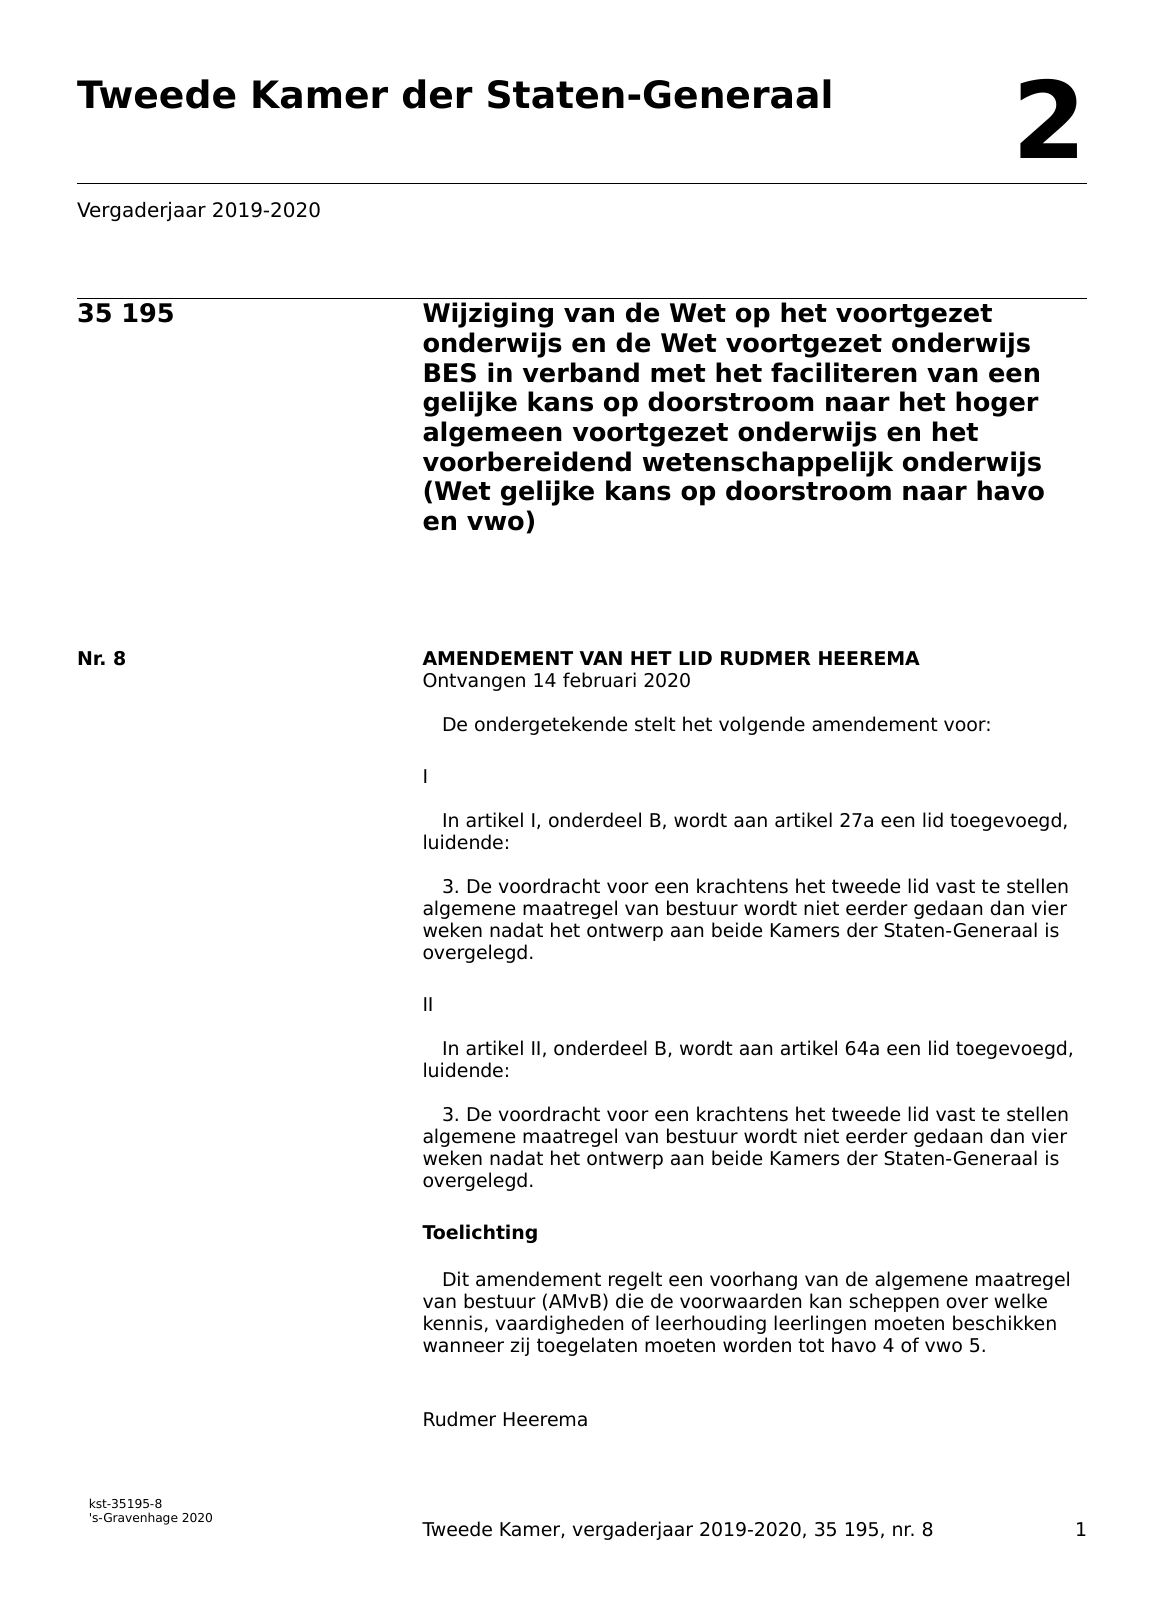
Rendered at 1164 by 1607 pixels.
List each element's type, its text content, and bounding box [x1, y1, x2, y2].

text In artikel II, onderdeel B, wordt aan artikel 64a een lid toegevoegd, luidende: [422, 1038, 1087, 1082]
text kst-35195-8 [88, 1497, 323, 1511]
text 3. De voordracht voor een krachtens het tweede lid vast te stellen algemene maatregel van bestuur wordt niet eerder gedaan dan vier weken nadat het ontwerp aan beide Kamers der Staten-Generaal is overgelegd. [422, 876, 1087, 964]
text In artikel I, onderdeel B, wordt aan artikel 27a een lid toegevoegd, luidende: [422, 810, 1087, 854]
text De ondergetekende stelt het volgende amendement voor: [422, 714, 1087, 736]
subtitle 35 195 Wijziging van de Wet op het voortgezet onderwijs en de Wet voortgezet onderwijs BES in verband met het faciliteren van een gelijke kans op doorstroom naar het hoger algemeen voortgezet onderwijs en het voorbereidend wetenschappelijk onderwijs (Wet gelijke kans op doorstroom naar havo en vwo) [77, 299, 1087, 536]
text Rudmer Heerema [422, 1387, 1087, 1431]
text Ontvangen 14 februari 2020 [422, 669, 1087, 691]
subtitle I [422, 766, 1087, 788]
table_header Tweede Kamer der Staten-Generaal [77, 59, 886, 183]
table_cell Vergaderjaar 2019-2020 [77, 184, 1087, 298]
text Dit amendement regelt een voorhang van de algemene maatregel van bestuur (AMvB) die de voorwaarden kan scheppen over welke kennis, vaardigheden of leerhouding leerlingen moeten beschikken wanneer zij toegelaten moeten worden tot havo 4 of vwo 5. [422, 1269, 1087, 1357]
subtitle Toelichting [422, 1222, 1087, 1244]
text 3. De voordracht voor een krachtens het tweede lid vast te stellen algemene maatregel van bestuur wordt niet eerder gedaan dan vier weken nadat het ontwerp aan beide Kamers der Staten-Generaal is overgelegd. [422, 1104, 1087, 1192]
text 's-Gravenhage 2020 [88, 1511, 323, 1525]
table_header 2 [886, 59, 1087, 183]
subtitle Nr. 8 AMENDEMENT VAN HET LID RUDMER HEEREMA [77, 647, 1087, 669]
subtitle II [422, 994, 1087, 1016]
